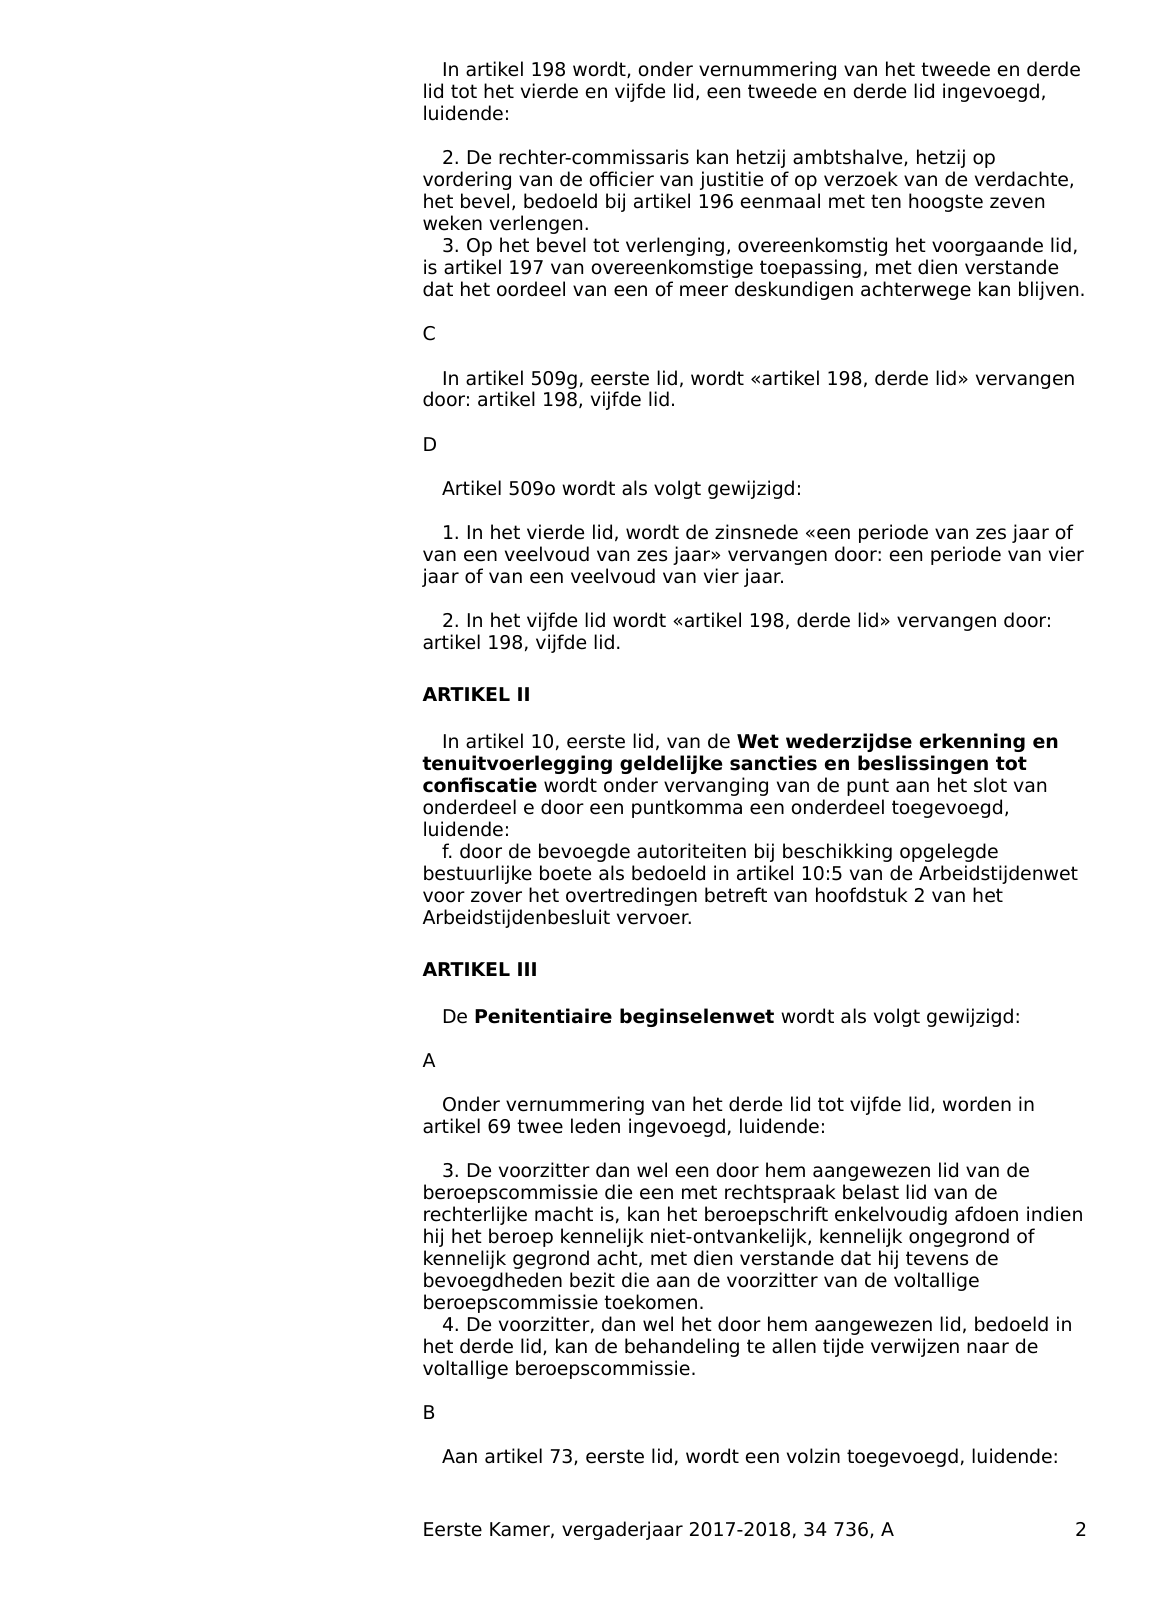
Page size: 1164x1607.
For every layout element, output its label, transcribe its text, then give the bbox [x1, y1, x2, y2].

text f. door de bevoegde autoriteiten bij beschikking opgelegde bestuurlijke boete als bedoeld in artikel 10:5 van de Arbeidstijdenwet voor zover het overtredingen betreft van hoofdstuk 2 van het Arbeidstijdenbesluit vervoer. [422, 841, 1087, 929]
subtitle ARTIKEL III [422, 959, 1087, 981]
text In artikel 10, eerste lid, van de Wet wederzijdse erkenning en tenuitvoerlegging geldelijke sancties en beslissingen tot confiscatie wordt onder vervanging van de punt aan het slot van onderdeel e door een puntkomma een onderdeel toegevoegd, luidende: [422, 731, 1087, 841]
text Aan artikel 73, eerste lid, wordt een volzin toegevoegd, luidende: [422, 1446, 1087, 1468]
text De Penitentiaire beginselenwet wordt als volgt gewijzigd: [422, 1006, 1087, 1028]
text Onder vernummering van het derde lid tot vijfde lid, worden in artikel 69 twee leden ingevoegd, luidende: [422, 1094, 1087, 1138]
text D [422, 433, 1087, 456]
text 2. De rechter-commissaris kan hetzij ambtshalve, hetzij op vordering van de officier van justitie of op verzoek van de verdachte, het bevel, bedoeld bij artikel 196 eenmaal met ten hoogste zeven weken verlengen. [422, 147, 1087, 235]
text B [422, 1402, 1087, 1424]
text 1. In het vierde lid, wordt de zinsnede «een periode van zes jaar of van een veelvoud van zes jaar» vervangen door: een periode van vier jaar of van een veelvoud van vier jaar. [422, 522, 1087, 588]
text 3. Op het bevel tot verlenging, overeenkomstig het voorgaande lid, is artikel 197 van overeenkomstige toepassing, met dien verstande dat het oordeel van een of meer deskundigen achterwege kan blijven. [422, 235, 1087, 301]
text 3. De voorzitter dan wel een door hem aangewezen lid van de beroepscommissie die een met rechtspraak belast lid van de rechterlijke macht is, kan het beroepschrift enkelvoudig afdoen indien hij het beroep kennelijk niet-ontvankelijk, kennelijk ongegrond of kennelijk gegrond acht, met dien verstande dat hij tevens de bevoegdheden bezit die aan de voorzitter van de voltallige beroepscommissie toekomen. [422, 1160, 1087, 1314]
text In artikel 509g, eerste lid, wordt «artikel 198, derde lid» vervangen door: artikel 198, vijfde lid. [422, 367, 1087, 411]
text Artikel 509o wordt als volgt gewijzigd: [422, 478, 1087, 500]
text In artikel 198 wordt, onder vernummering van het tweede en derde lid tot het vierde en vijfde lid, een tweede en derde lid ingevoegd, luidende: [422, 59, 1087, 125]
text 2. In het vijfde lid wordt «artikel 198, derde lid» vervangen door: artikel 198, vijfde lid. [422, 610, 1087, 654]
subtitle ARTIKEL II [422, 684, 1087, 706]
text 4. De voorzitter, dan wel het door hem aangewezen lid, bedoeld in het derde lid, kan de behandeling te allen tijde verwijzen naar de voltallige beroepscommissie. [422, 1314, 1087, 1380]
text A [422, 1050, 1087, 1072]
text C [422, 323, 1087, 345]
